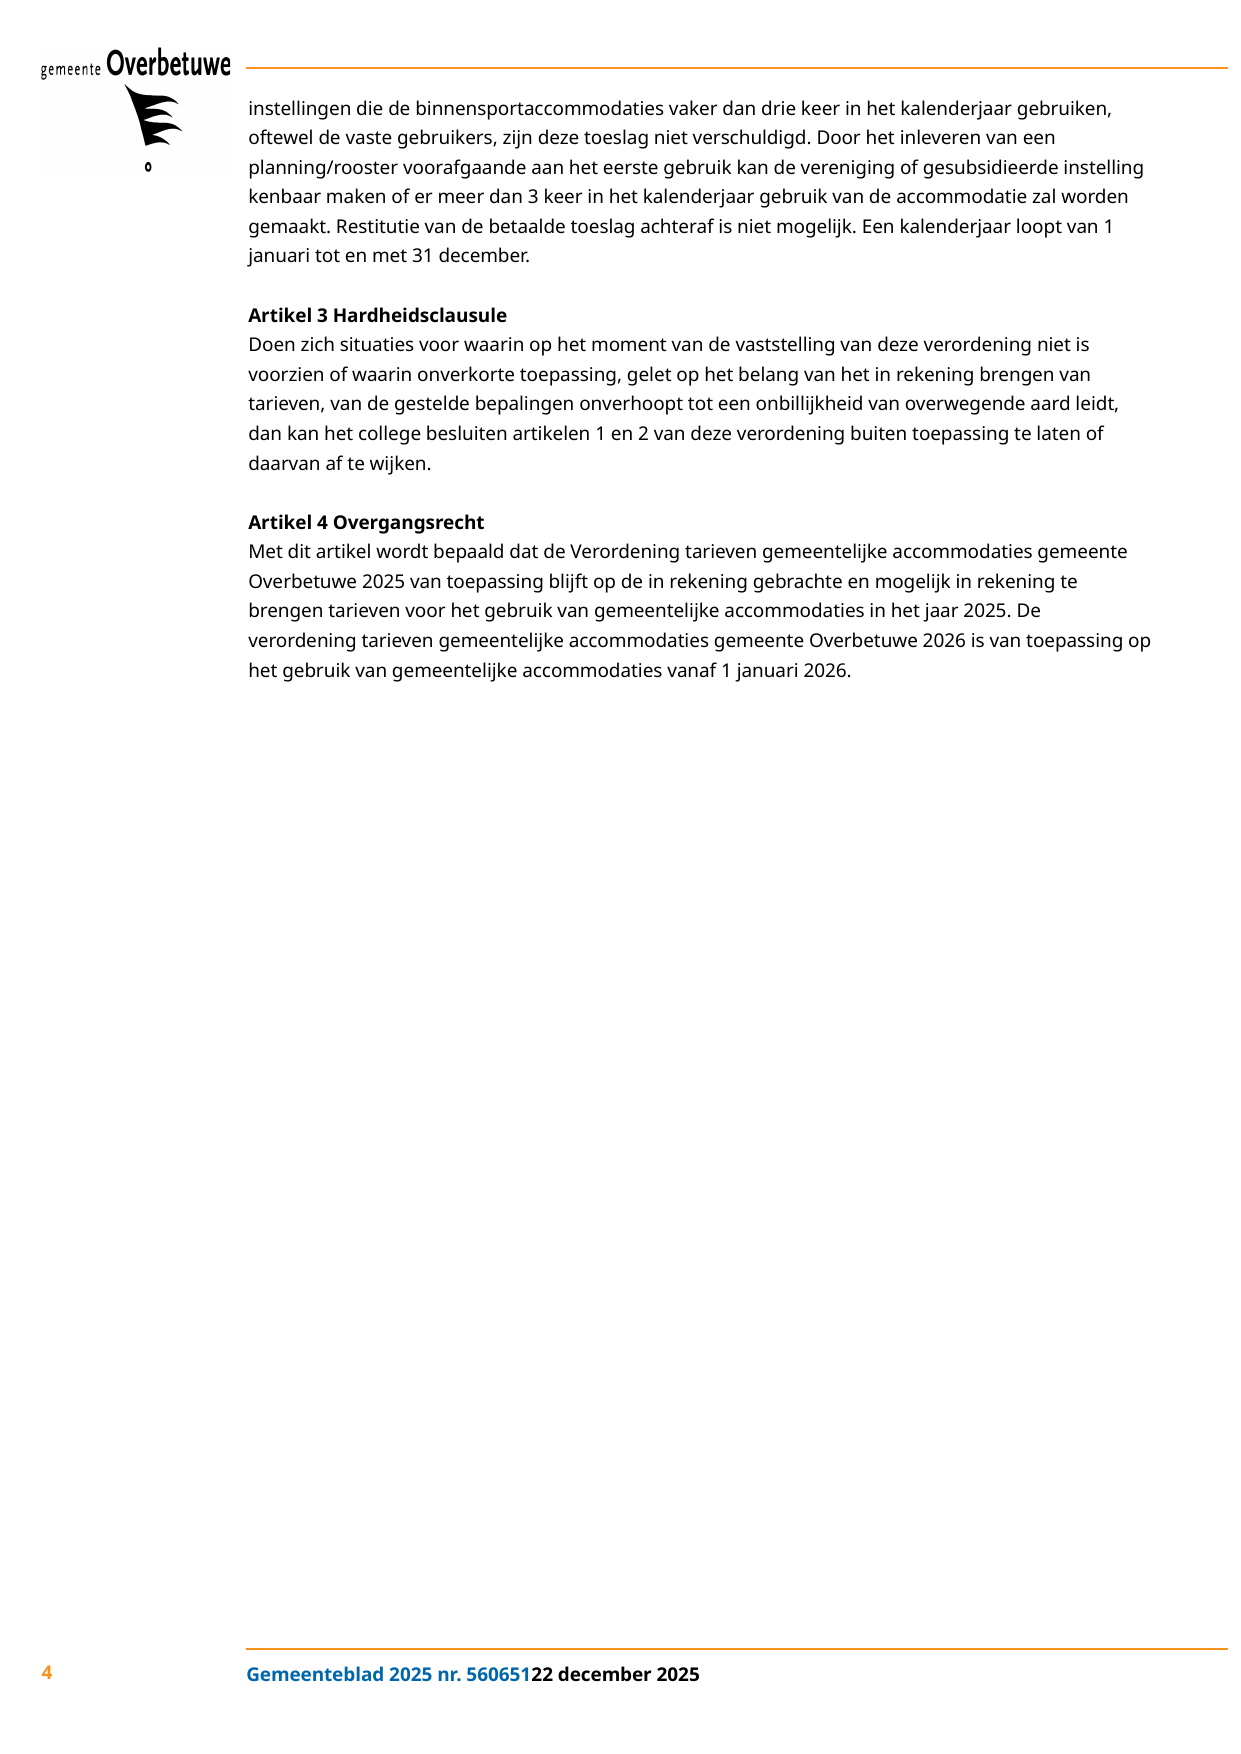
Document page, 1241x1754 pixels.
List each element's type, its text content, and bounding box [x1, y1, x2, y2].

text Doen zich situaties voor waarin op het moment van de vaststelling van deze verordening niet is voorzien of waarin onverkorte toepassing, gelet op het belang van het in rekening brengen van tarieven, van de gestelde bepalingen onverhoopt tot een onbillijkheid van overwegende aard leidt, dan kan het college besluiten artikelen 1 en 2 van deze verordening buiten toepassing te laten of daarvan af te wijken. [248, 331, 1152, 476]
text Met dit artikel wordt bepaald dat de Verordening tarieven gemeentelijke accommodaties gemeente Overbetuwe 2025 van toepassing blijft op de in rekening gebrachte en mogelijk in rekening te brengen tarieven voor het gebruik van gemeentelijke accommodaties in het jaar 2025. De verordening tarieven gemeentelijke accommodaties gemeente Overbetuwe 2026 is van toepassing op het gebruik van gemeentelijke accommodaties vanaf 1 januari 2026. [248, 538, 1152, 683]
picture [41, 47, 231, 172]
text Artikel 3 Hardheidsclausule [248, 302, 1152, 328]
text Artikel 4 Overgangsrecht [248, 509, 1152, 535]
text instellingen die de binnensportaccommodaties vaker dan drie keer in het kalenderjaar gebruiken, oftewel de vaste gebruikers, zijn deze toeslag niet verschuldigd. Door het inleveren van een planning/rooster voorafgaande aan het eerste gebruik kan de vereniging of gesubsidieerde instelling kenbaar maken of er meer dan 3 keer in het kalenderjaar gebruik van de accommodatie zal worden gemaakt. Restitutie van de betaalde toeslag achteraf is niet mogelijk. Een kalenderjaar loopt van 1 januari tot en met 31 december. [248, 95, 1152, 268]
